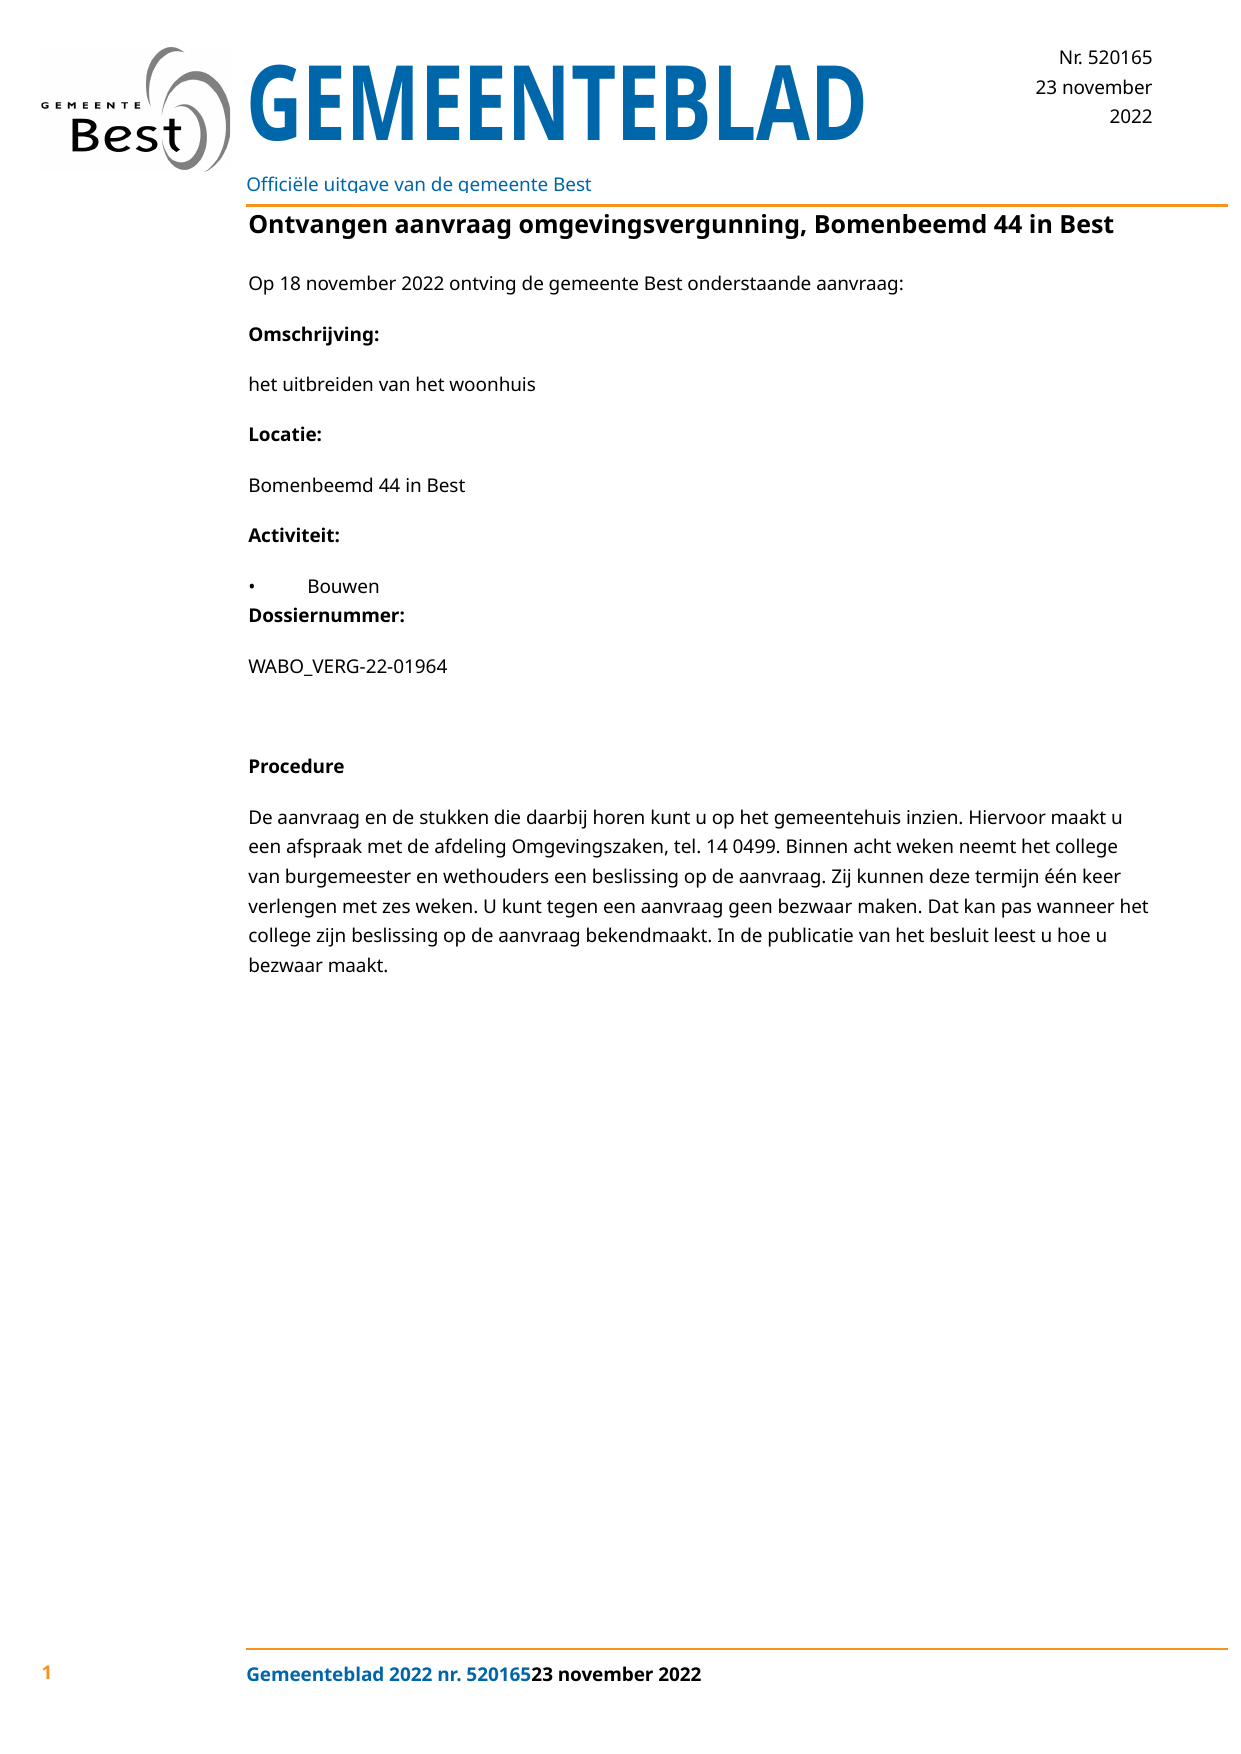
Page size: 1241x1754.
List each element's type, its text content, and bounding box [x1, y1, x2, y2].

text Activiteit: [248, 522, 1152, 548]
text Locatie: [248, 422, 1152, 447]
text Procedure [248, 754, 1152, 779]
picture [41, 47, 231, 172]
text Dossiernummer: [248, 602, 1152, 628]
text het uitbreiden van het woonhuis [248, 371, 1152, 397]
text Bomenbeemd 44 in Best [248, 472, 1152, 498]
text De aanvraag en de stukken die daarbij horen kunt u op het gemeentehuis inzien. Hiervoor maakt u een afspraak met de afdeling Omgevingszaken, tel. 14 0499. Binnen acht weken neemt het college van burgemeester en wethouders een beslissing op de aanvraag. Zij kunnen deze termijn één keer verlengen met zes weken. U kunt tegen een aanvraag geen bezwaar maken. Dat kan pas wanneer het college zijn beslissing op de aanvraag bekendmaakt. In de publicatie van het besluit leest u hoe u bezwaar maakt. [248, 804, 1152, 978]
list Bouwen [248, 573, 1152, 598]
text Omschrijving: [248, 321, 1152, 346]
text Ontvangen aanvraag omgevingsvergunning, Bomenbeemd 44 in Best [248, 207, 1152, 241]
text WABO_VERG-22-01964 [248, 653, 1152, 678]
text Op 18 november 2022 ontving de gemeente Best onderstaande aanvraag: [248, 270, 1152, 296]
